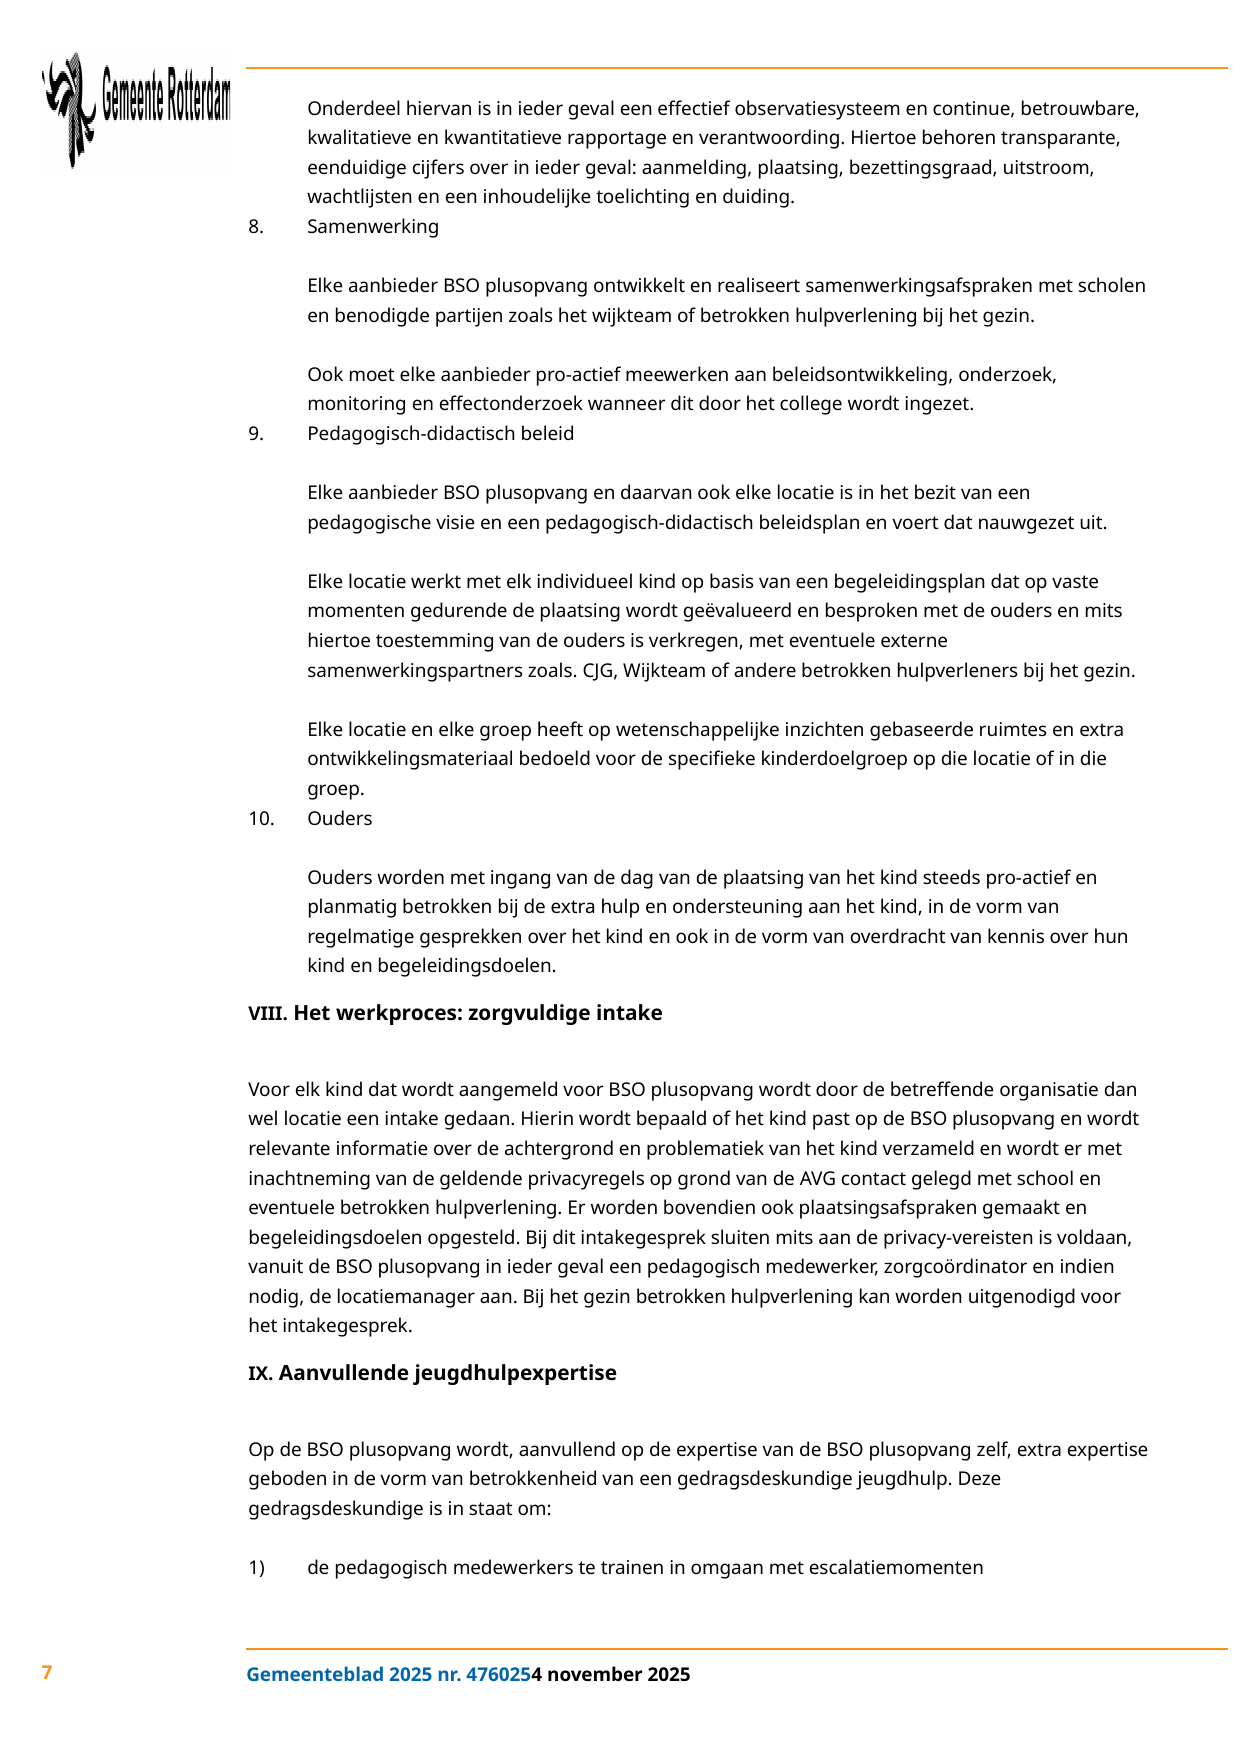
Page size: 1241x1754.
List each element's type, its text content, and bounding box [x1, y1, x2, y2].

list Elke locatie en elke groep heeft op wetenschappelijke inzichten gebaseerde ruimtes en extra ontwikkelingsmateriaal bedoeld voor de specifieke kinderdoelgroep op die locatie of in die groep. [248, 716, 1152, 801]
text Op de BSO plusopvang wordt, aanvullend op de expertise van de BSO plusopvang zelf, extra expertise geboden in de vorm van betrokkenheid van een gedragsdeskundige jeugdhulp. Deze gedragsdeskundige is in staat om: [248, 1436, 1152, 1521]
list Elke locatie werkt met elk individueel kind op basis van een begeleidingsplan dat op vaste momenten gedurende de plaatsing wordt geëvalueerd en besproken met de ouders en mits hiertoe toestemming van de ouders is verkregen, met eventuele externe samenwerkingspartners zoals. CJG, Wijkteam of andere betrokken hulpverleners bij het gezin. [248, 568, 1152, 683]
text VIII. Het werkproces: zorgvuldige intake [248, 998, 1152, 1027]
list Samenwerking [248, 213, 1152, 239]
picture [41, 47, 231, 172]
list Elke aanbieder BSO plusopvang ontwikkelt en realiseert samenwerkingsafspraken met scholen en benodigde partijen zoals het wijkteam of betrokken hulpverlening bij het gezin. [248, 272, 1152, 328]
list Ouders [248, 805, 1152, 831]
list Ook moet elke aanbieder pro-actief meewerken aan beleidsontwikkeling, onderzoek, monitoring en effectonderzoek wanneer dit door het college wordt ingezet. [248, 361, 1152, 416]
text Voor elk kind dat wordt aangemeld voor BSO plusopvang wordt door de betreffende organisatie dan wel locatie een intake gedaan. Hierin wordt bepaald of het kind past op de BSO plusopvang en wordt relevante informatie over de achtergrond en problematiek van het kind verzameld en wordt er met inachtneming van de geldende privacyregels op grond van de AVG contact gelegd met school en eventuele betrokken hulpverlening. Er worden bovendien ook plaatsingsafspraken gemaakt en begeleidingsdoelen opgesteld. Bij dit intakegesprek sluiten mits aan de privacy-vereisten is voldaan, vanuit de BSO plusopvang in ieder geval een pedagogisch medewerker, zorgcoördinator en indien nodig, de locatiemanager aan. Bij het gezin betrokken hulpverlening kan worden uitgenodigd voor het intakegesprek. [248, 1076, 1152, 1338]
list de pedagogisch medewerkers te trainen in omgaan met escalatiemomenten [248, 1554, 1152, 1580]
list Onderdeel hiervan is in ieder geval een effectief observatiesysteem en continue, betrouwbare, kwalitatieve en kwantitatieve rapportage en verantwoording. Hiertoe behoren transparante, eenduidige cijfers over in ieder geval: aanmelding, plaatsing, bezettingsgraad, uitstroom, wachtlijsten en een inhoudelijke toelichting en duiding. [248, 95, 1152, 209]
list Ouders worden met ingang van de dag van de plaatsing van het kind steeds pro-actief en planmatig betrokken bij de extra hulp en ondersteuning aan het kind, in de vorm van regelmatige gesprekken over het kind en ook in de vorm van overdracht van kennis over hun kind en begeleidingsdoelen. [248, 864, 1152, 978]
list Elke aanbieder BSO plusopvang en daarvan ook elke locatie is in het bezit van een pedagogische visie en een pedagogisch-didactisch beleidsplan en voert dat nauwgezet uit. [248, 479, 1152, 535]
list Pedagogisch-didactisch beleid [248, 420, 1152, 446]
text IX. Aanvullende jeugdhulpexpertise [248, 1358, 1152, 1387]
